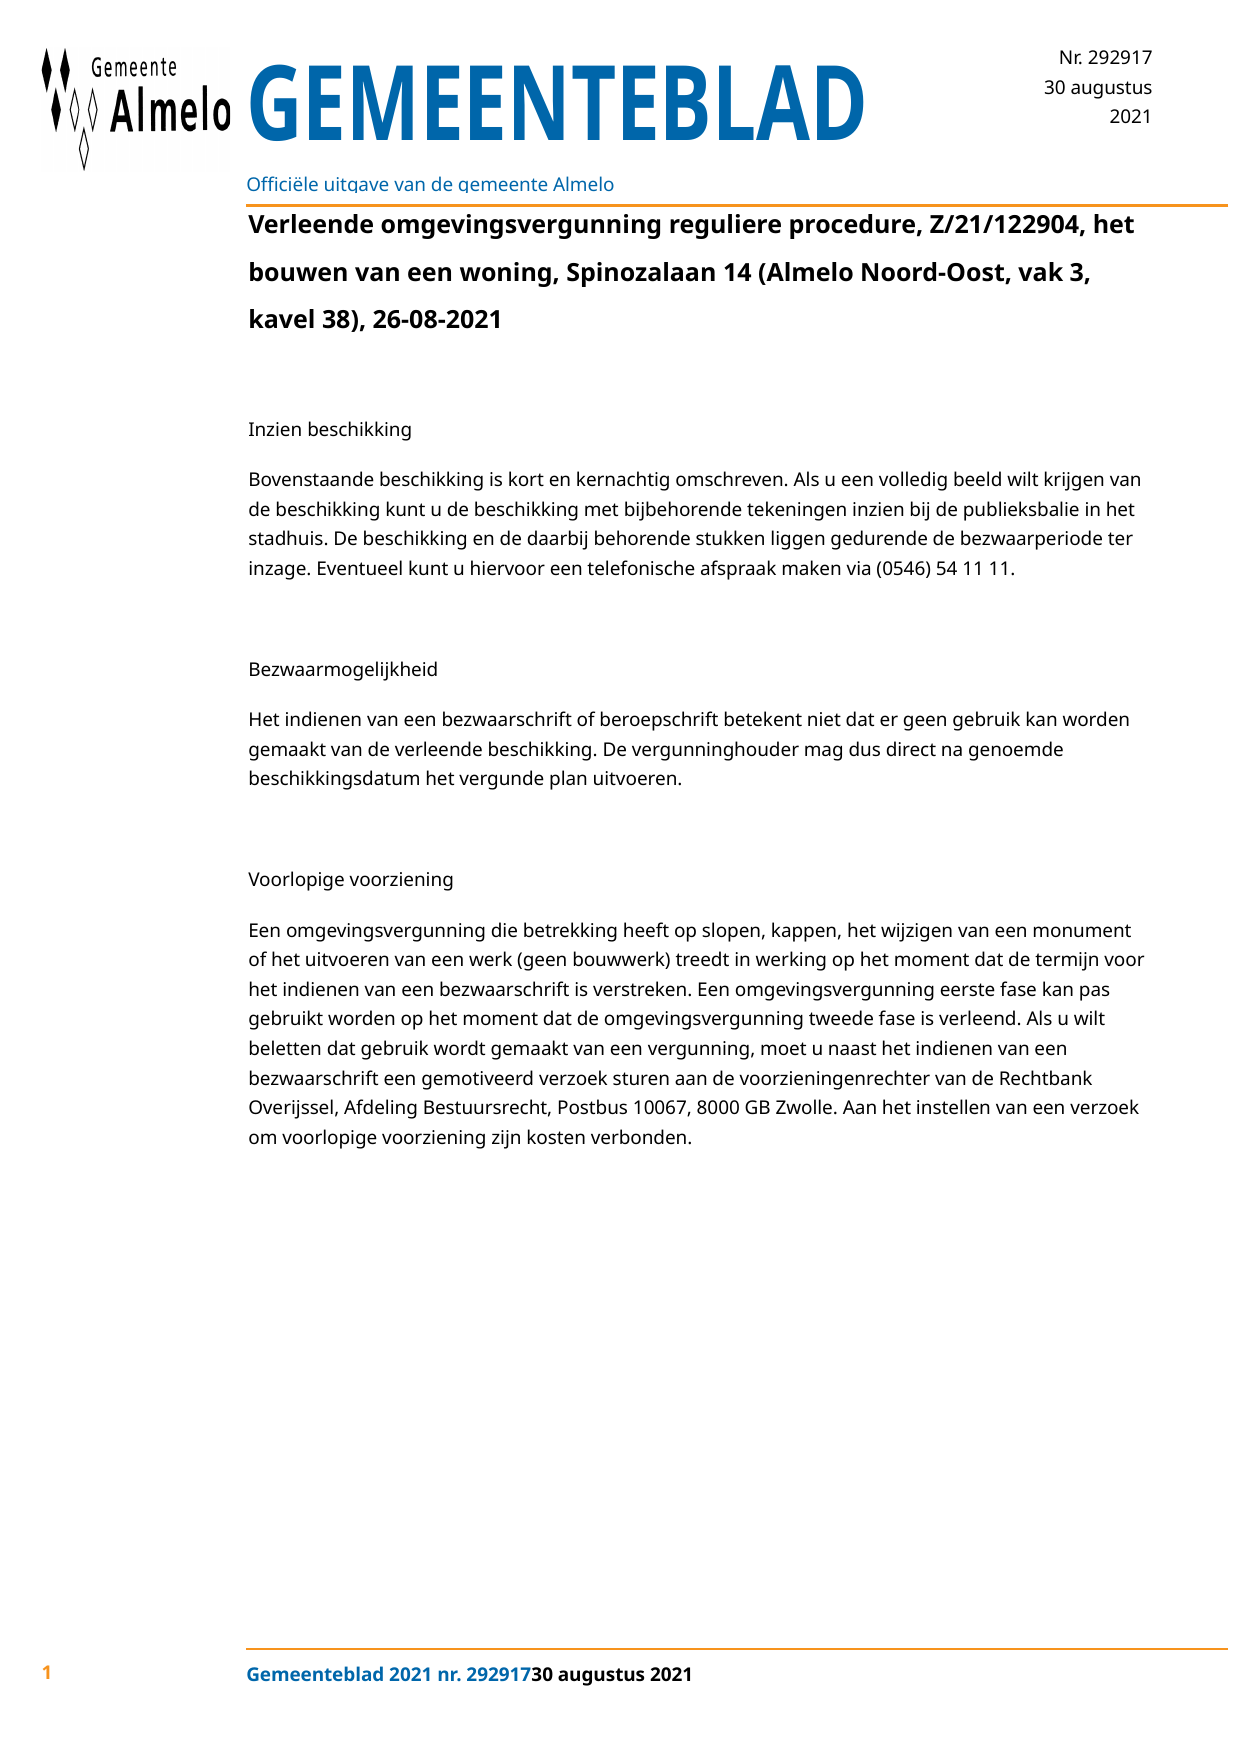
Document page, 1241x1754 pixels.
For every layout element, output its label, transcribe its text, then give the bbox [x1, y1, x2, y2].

text Bezwaarmogelijkheid [248, 656, 1152, 682]
text Voorlopige voorziening [248, 866, 1152, 892]
text Een omgevingsvergunning die betrekking heeft op slopen, kappen, het wijzigen van een monument of het uitvoeren van een werk (geen bouwwerk) treedt in werking op het moment dat de termijn voor het indienen van een bezwaarschrift is verstreken. Een omgevingsvergunning eerste fase kan pas gebruikt worden op het moment dat de omgevingsvergunning tweede fase is verleend. Als u wilt beletten dat gebruik wordt gemaakt van een vergunning, moet u naast het indienen van een bezwaarschrift een gemotiveerd verzoek sturen aan de voorzieningenrechter van de Rechtbank Overijssel, Afdeling Bestuursrecht, Postbus 10067, 8000 GB Zwolle. Aan het instellen van een verzoek om voorlopige voorziening zijn kosten verbonden. [248, 917, 1152, 1149]
text Verleende omgevingsvergunning reguliere procedure, Z/21/122904, het bouwen van een woning, Spinozalaan 14 (Almelo Noord-Oost, vak 3, kavel 38), 26-08-2021 [248, 207, 1152, 336]
text Bovenstaande beschikking is kort en kernachtig omschreven. Als u een volledig beeld wilt krijgen van de beschikking kunt u de beschikking met bijbehorende tekeningen inzien bij de publieksbalie in het stadhuis. De beschikking en de daarbij behorende stukken liggen gedurende de bezwaarperiode ter inzage. Eventueel kunt u hiervoor een telefonische afspraak maken via (0546) 54 11 11. [248, 466, 1152, 581]
text Inzien beschikking [248, 416, 1152, 442]
text Het indienen van een bezwaarschrift of beroepschrift betekent niet dat er geen gebruik kan worden gemaakt van de verleende beschikking. De vergunninghouder mag dus direct na genoemde beschikkingsdatum het vergunde plan uitvoeren. [248, 706, 1152, 791]
picture [41, 47, 231, 172]
